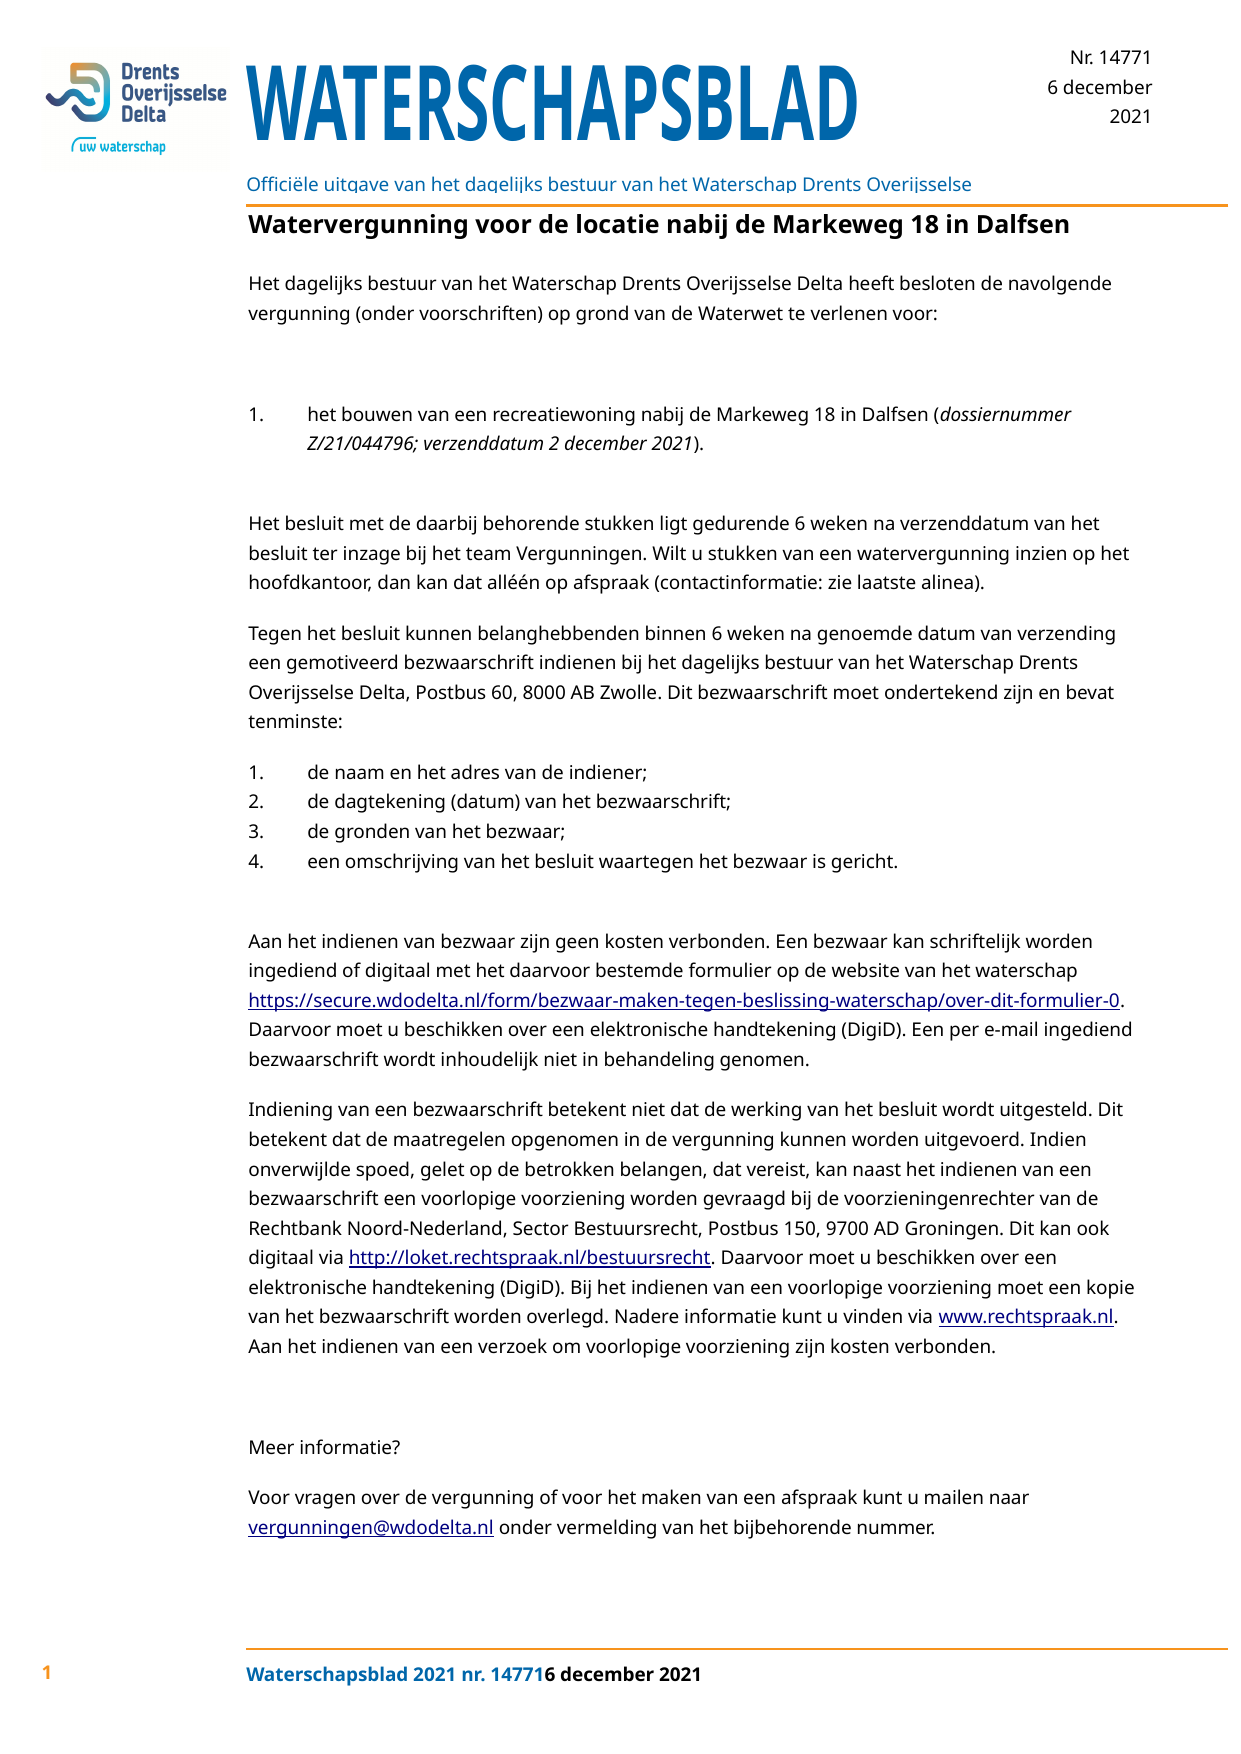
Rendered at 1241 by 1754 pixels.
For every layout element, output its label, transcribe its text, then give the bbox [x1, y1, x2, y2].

list de dagtekening (datum) van het bezwaarschrift; [248, 789, 1152, 814]
text Indiening van een bezwaarschrift betekent niet dat de werking van het besluit wordt uitgesteld. Dit betekent dat de maatregelen opgenomen in de vergunning kunnen worden uitgevoerd. Indien onverwijlde spoed, gelet op de betrokken belangen, dat vereist, kan naast het indienen van een bezwaarschrift een voorlopige voorziening worden gevraagd bij de voorzieningenrechter van de Rechtbank Noord-Nederland, Sector Bestuursrecht, Postbus 150, 9700 AD Groningen. Dit kan ook digitaal via http://loket.rechtspraak.nl/bestuursrecht. Daarvoor moet u beschikken over een elektronische handtekening (DigiD). Bij het indienen van een voorlopige voorziening moet een kopie van het bezwaarschrift worden overlegd. Nadere informatie kunt u vinden via www.rechtspraak.nl. Aan het indienen van een verzoek om voorlopige voorziening zijn kosten verbonden. [248, 1097, 1152, 1359]
text Aan het indienen van bezwaar zijn geen kosten verbonden. Een bezwaar kan schriftelijk worden ingediend of digitaal met het daarvoor bestemde formulier op de website van het waterschap https://secure.wdodelta.nl/form/bezwaar-maken-tegen-beslissing-waterschap/over-dit-formulier-0. Daarvoor moet u beschikken over een elektronische handtekening (DigiD). Een per e-mail ingediend bezwaarschrift wordt inhoudelijk niet in behandeling genomen. [248, 928, 1152, 1072]
picture [41, 47, 231, 172]
list het bouwen van een recreatiewoning nabij de Markeweg 18 in Dalfsen (dossiernummer Z/21/044796; verzenddatum 2 december 2021). [248, 401, 1152, 456]
list de gronden van het bezwaar; [248, 818, 1152, 844]
list de naam en het adres van de indiener; [248, 759, 1152, 785]
text Het besluit met de daarbij behorende stukken ligt gedurende 6 weken na verzenddatum van het besluit ter inzage bij het team Vergunningen. Wilt u stukken van een watervergunning inzien op het hoofdkantoor, dan kan dat alléén op afspraak (contactinformatie: zie laatste alinea). [248, 510, 1152, 595]
text Voor vragen over de vergunning of voor het maken van een afspraak kunt u mailen naar vergunningen@wdodelta.nl onder vermelding van het bijbehorende nummer. [248, 1484, 1152, 1540]
text Watervergunning voor de locatie nabij de Markeweg 18 in Dalfsen [248, 207, 1152, 241]
list een omschrijving van het besluit waartegen het bezwaar is gericht. [248, 848, 1152, 873]
text Tegen het besluit kunnen belanghebbenden binnen 6 weken na genoemde datum van verzending een gemotiveerd bezwaarschrift indienen bij het dagelijks bestuur van het Waterschap Drents Overijsselse Delta, Postbus 60, 8000 AB Zwolle. Dit bezwaarschrift moet ondertekend zijn en bevat tenminste: [248, 620, 1152, 734]
text Het dagelijks bestuur van het Waterschap Drents Overijsselse Delta heeft besloten de navolgende vergunning (onder voorschriften) op grond van de Waterwet te verlenen voor: [248, 270, 1152, 326]
text Meer informatie? [248, 1434, 1152, 1460]
